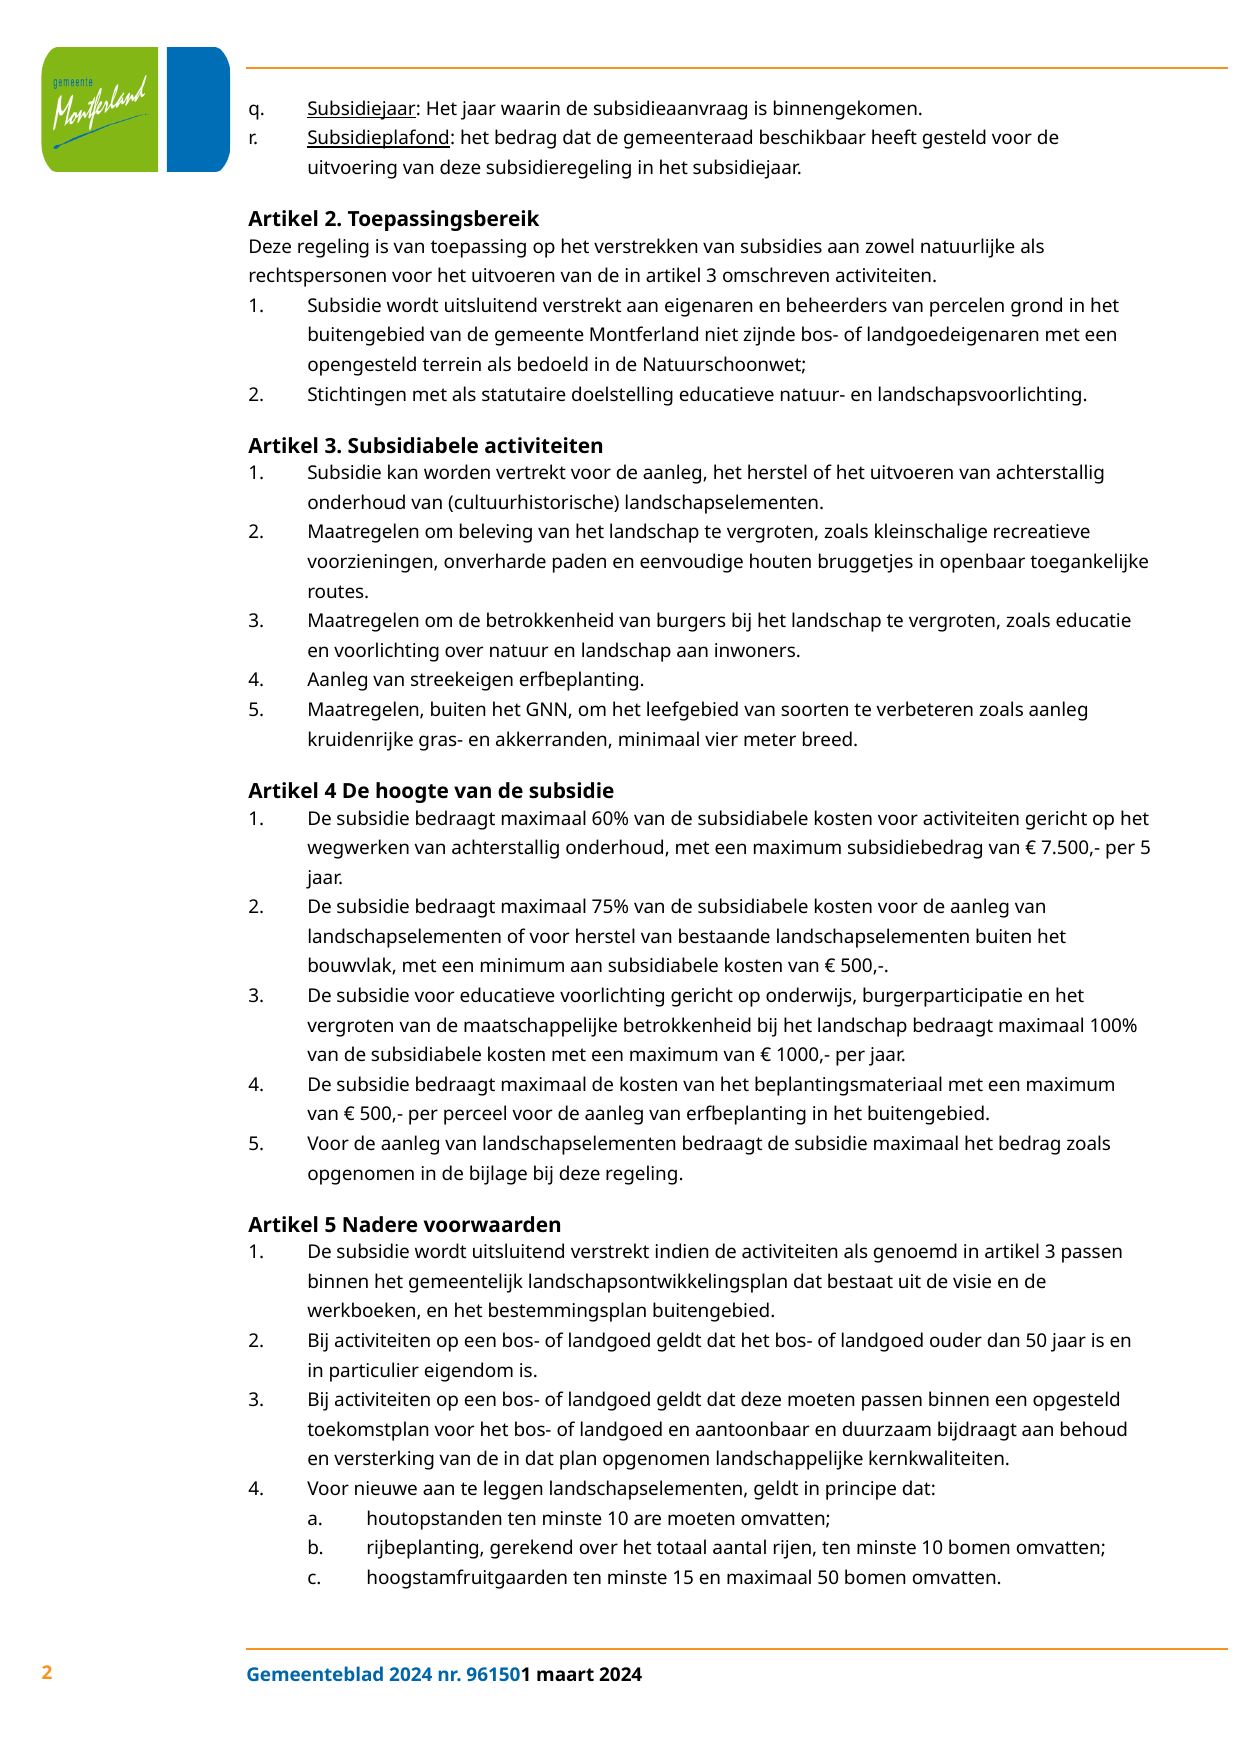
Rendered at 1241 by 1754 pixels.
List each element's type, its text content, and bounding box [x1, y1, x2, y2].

list Subsidiejaar: Het jaar waarin de subsidieaanvraag is binnengekomen. [248, 95, 1152, 121]
list Maatregelen om beleving van het landschap te vergroten, zoals kleinschalige recreatieve voorzieningen, onverharde paden en eenvoudige houten bruggetjes in openbaar toegankelijke routes. [248, 519, 1152, 604]
list Maatregelen, buiten het GNN, om het leefgebied van soorten te verbeteren zoals aanleg kruidenrijke gras- en akkerranden, minimaal vier meter breed. [248, 696, 1152, 752]
list Voor de aanleg van landschapselementen bedraagt de subsidie maximaal het bedrag zoals opgenomen in de bijlage bij deze regeling. [248, 1130, 1152, 1185]
list Stichtingen met als statutaire doelstelling educatieve natuur- en landschapsvoorlichting. [248, 381, 1152, 406]
list Bij activiteiten op een bos- of landgoed geldt dat het bos- of landgoed ouder dan 50 jaar is en in particulier eigendom is. [248, 1327, 1152, 1383]
list Bij activiteiten op een bos- of landgoed geldt dat deze moeten passen binnen een opgesteld toekomstplan voor het bos- of landgoed en aantoonbaar en duurzaam bijdraagt aan behoud en versterking van de in dat plan opgenomen landschappelijke kernkwaliteiten. [248, 1386, 1152, 1471]
list Subsidie kan worden vertrekt voor de aanleg, het herstel of het uitvoeren van achterstallig onderhoud van (cultuurhistorische) landschapselementen. [248, 459, 1152, 515]
list rijbeplanting, gerekend over het totaal aantal rijen, ten minste 10 bomen omvatten; [307, 1534, 1152, 1560]
text Artikel 5 Nadere voorwaarden [248, 1210, 1152, 1238]
list Voor nieuwe aan te leggen landschapselementen, geldt in principe dat: [248, 1475, 1152, 1501]
list De subsidie bedraagt maximaal 60% van de subsidiabele kosten voor activiteiten gericht op het wegwerken van achterstallig onderhoud, met een maximum subsidiebedrag van € 7.500,- per 5 jaar. [248, 805, 1152, 889]
list Aanleg van streekeigen erfbeplanting. [248, 667, 1152, 692]
text Artikel 2. Toepassingsbereik [248, 204, 1152, 233]
text Artikel 3. Subsidiabele activiteiten [248, 431, 1152, 459]
text Deze regeling is van toepassing op het verstrekken van subsidies aan zowel natuurlijke als rechtspersonen voor het uitvoeren van de in artikel 3 omschreven activiteiten. [248, 233, 1152, 288]
list Maatregelen om de betrokkenheid van burgers bij het landschap te vergroten, zoals educatie en voorlichting over natuur en landschap aan inwoners. [248, 607, 1152, 663]
list Subsidieplafond: het bedrag dat de gemeenteraad beschikbaar heeft gesteld voor de uitvoering van deze subsidieregeling in het subsidiejaar. [248, 124, 1152, 180]
list hoogstamfruitgaarden ten minste 15 en maximaal 50 bomen omvatten. [307, 1564, 1152, 1590]
list De subsidie bedraagt maximaal 75% van de subsidiabele kosten voor de aanleg van landschapselementen of voor herstel van bestaande landschapselementen buiten het bouwvlak, met een minimum aan subsidiabele kosten van € 500,-. [248, 893, 1152, 978]
list De subsidie voor educatieve voorlichting gericht op onderwijs, burgerparticipatie en het vergroten van de maatschappelijke betrokkenheid bij het landschap bedraagt maximaal 100% van de subsidiabele kosten met een maximum van € 1000,- per jaar. [248, 982, 1152, 1067]
picture [41, 47, 231, 172]
text Artikel 4 De hoogte van de subsidie [248, 776, 1152, 805]
list De subsidie bedraagt maximaal de kosten van het beplantingsmateriaal met een maximum van € 500,- per perceel voor de aanleg van erfbeplanting in het buitengebied. [248, 1071, 1152, 1126]
list houtopstanden ten minste 10 are moeten omvatten; [307, 1505, 1152, 1531]
list De subsidie wordt uitsluitend verstrekt indien de activiteiten als genoemd in artikel 3 passen binnen het gemeentelijk landschapsontwikkelingsplan dat bestaat uit de visie en de werkboeken, en het bestemmingsplan buitengebied. [248, 1238, 1152, 1323]
list Subsidie wordt uitsluitend verstrekt aan eigenaren en beheerders van percelen grond in het buitengebied van de gemeente Montferland niet zijnde bos- of landgoedeigenaren met een opengesteld terrein als bedoeld in de Natuurschoonwet; [248, 292, 1152, 377]
